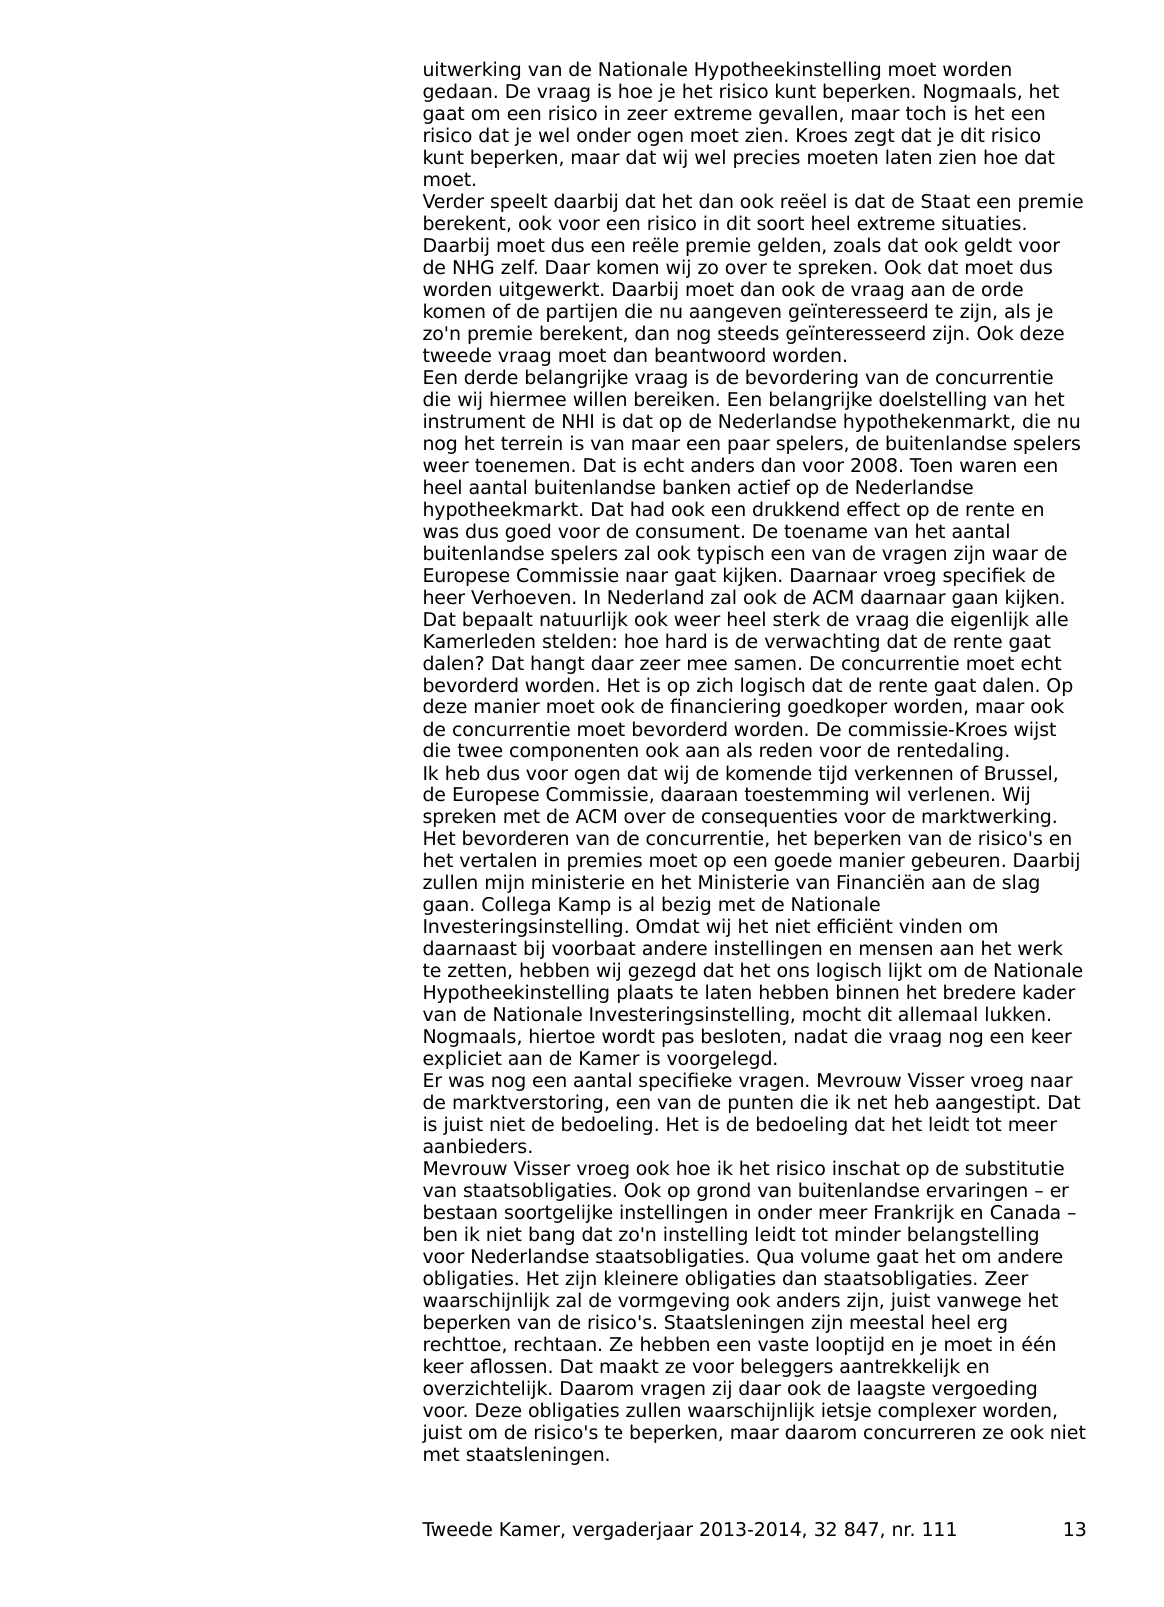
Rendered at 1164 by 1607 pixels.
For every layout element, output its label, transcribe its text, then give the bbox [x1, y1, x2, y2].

text Er was nog een aantal specifieke vragen. Mevrouw Visser vroeg naar de marktverstoring, een van de punten die ik net heb aangestipt. Dat is juist niet de bedoeling. Het is de bedoeling dat het leidt tot meer aanbieders. [422, 1070, 1087, 1158]
text Mevrouw Visser vroeg ook hoe ik het risico inschat op de substitutie van staatsobligaties. Ook op grond van buitenlandse ervaringen – er bestaan soortgelijke instellingen in onder meer Frankrijk en Canada – ben ik niet bang dat zo'n instelling leidt tot minder belangstelling voor Nederlandse staatsobligaties. Qua volume gaat het om andere obligaties. Het zijn kleinere obligaties dan staatsobligaties. Zeer waarschijnlijk zal de vormgeving ook anders zijn, juist vanwege het beperken van de risico's. Staatsleningen zijn meestal heel erg rechttoe, rechtaan. Ze hebben een vaste looptijd en je moet in één keer aflossen. Dat maakt ze voor beleggers aantrekkelijk en overzichtelijk. Daarom vragen zij daar ook de laagste vergoeding voor. Deze obligaties zullen waarschijnlijk ietsje complexer worden, juist om de risico's te beperken, maar daarom concurreren ze ook niet met staatsleningen. [422, 1158, 1087, 1466]
text Ik heb dus voor ogen dat wij de komende tijd verkennen of Brussel, de Europese Commissie, daaraan toestemming wil verlenen. Wij spreken met de ACM over de consequenties voor de marktwerking. Het bevorderen van de concurrentie, het beperken van de risico's en het vertalen in premies moet op een goede manier gebeuren. Daarbij zullen mijn ministerie en het Ministerie van Financiën aan de slag gaan. Collega Kamp is al bezig met de Nationale Investeringsinstelling. Omdat wij het niet efficiënt vinden om daarnaast bij voorbaat andere instellingen en mensen aan het werk te zetten, hebben wij gezegd dat het ons logisch lijkt om de Nationale Hypotheekinstelling plaats te laten hebben binnen het bredere kader van de Nationale Investeringsinstelling, mocht dit allemaal lukken. Nogmaals, hiertoe wordt pas besloten, nadat die vraag nog een keer expliciet aan de Kamer is voorgelegd. [422, 762, 1087, 1070]
text Een derde belangrijke vraag is de bevordering van de concurrentie die wij hiermee willen bereiken. Een belangrijke doelstelling van het instrument de NHI is dat op de Nederlandse hypothekenmarkt, die nu nog het terrein is van maar een paar spelers, de buitenlandse spelers weer toenemen. Dat is echt anders dan voor 2008. Toen waren een heel aantal buitenlandse banken actief op de Nederlandse hypotheekmarkt. Dat had ook een drukkend effect op de rente en was dus goed voor de consument. De toename van het aantal buitenlandse spelers zal ook typisch een van de vragen zijn waar de Europese Commissie naar gaat kijken. Daarnaar vroeg specifiek de heer Verhoeven. In Nederland zal ook de ACM daarnaar gaan kijken. [422, 367, 1087, 608]
text uitwerking van de Nationale Hypotheekinstelling moet worden gedaan. De vraag is hoe je het risico kunt beperken. Nogmaals, het gaat om een risico in zeer extreme gevallen, maar toch is het een risico dat je wel onder ogen moet zien. Kroes zegt dat je dit risico kunt beperken, maar dat wij wel precies moeten laten zien hoe dat moet. [422, 59, 1087, 191]
text Verder speelt daarbij dat het dan ook reëel is dat de Staat een premie berekent, ook voor een risico in dit soort heel extreme situaties. Daarbij moet dus een reële premie gelden, zoals dat ook geldt voor de NHG zelf. Daar komen wij zo over te spreken. Ook dat moet dus worden uitgewerkt. Daarbij moet dan ook de vraag aan de orde komen of de partijen die nu aangeven geïnteresseerd te zijn, als je zo'n premie berekent, dan nog steeds geïnteresseerd zijn. Ook deze tweede vraag moet dan beantwoord worden. [422, 191, 1087, 367]
text Dat bepaalt natuurlijk ook weer heel sterk de vraag die eigenlijk alle Kamerleden stelden: hoe hard is de verwachting dat de rente gaat dalen? Dat hangt daar zeer mee samen. De concurrentie moet echt bevorderd worden. Het is op zich logisch dat de rente gaat dalen. Op deze manier moet ook de financiering goedkoper worden, maar ook de concurrentie moet bevorderd worden. De commissie-Kroes wijst die twee componenten ook aan als reden voor de rentedaling. [422, 608, 1087, 762]
